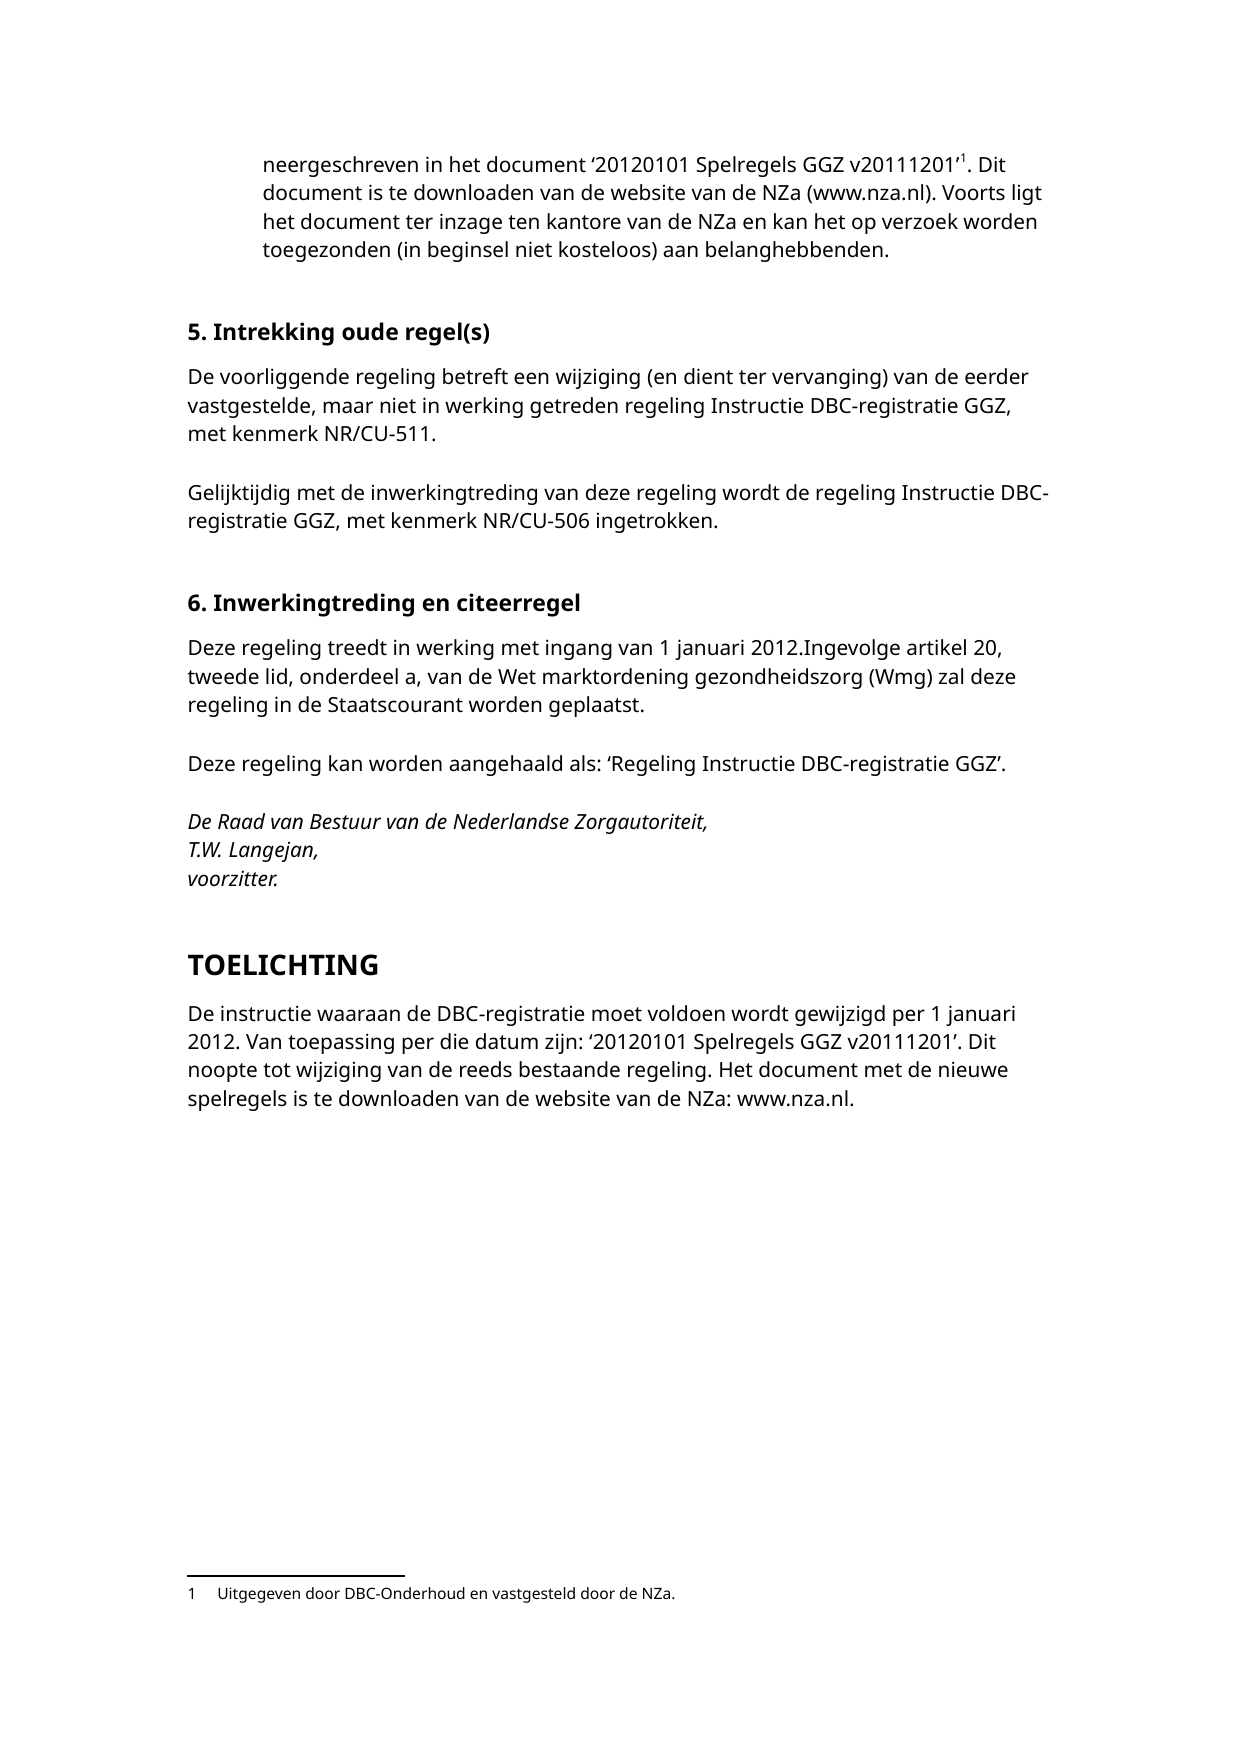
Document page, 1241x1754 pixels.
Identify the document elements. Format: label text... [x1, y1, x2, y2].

subtitle 6. Inwerkingtreding en citeerregel [187, 587, 1053, 618]
text Deze regeling kan worden aangehaald als: ‘Regeling Instructie DBC-registratie GGZ’. [187, 749, 1053, 777]
subtitle TOELICHTING [187, 945, 1053, 984]
text Gelijktijdig met de inwerkingtreding van deze regeling wordt de regeling Instructie DBC-registratie GGZ, met kenmerk NR/CU-506 ingetrokken. [187, 478, 1053, 535]
text De instructie waaraan de DBC-registratie moet voldoen wordt gewijzigd per 1 januari 2012. Van toepassing per die datum zijn: ‘20120101 Spelregels GGZ v20111201’. Dit noopte tot wijziging van de reeds bestaande regeling. Het document met de nieuwe spelregels is te downloaden van de website van de NZa: www.nza.nl. [187, 999, 1053, 1112]
list Uitgegeven door DBC-Onderhoud en vastgesteld door de NZa. [187, 1575, 1053, 1604]
subtitle 5. Intrekking oude regel(s) [187, 316, 1053, 347]
text voorzitter. [187, 864, 1053, 892]
text De Raad van Bestuur van de Nederlandse Zorgautoriteit, [187, 807, 1053, 836]
text De voorliggende regeling betreft een wijziging (en dient ter vervanging) van de eerder vastgestelde, maar niet in werking getreden regeling Instructie DBC-registratie GGZ, met kenmerk NR/CU-511. [187, 362, 1053, 448]
text T.W. Langejan, [187, 836, 1053, 864]
list neergeschreven in het document ‘20120101 Spelregels GGZ v20111201’. Dit document is te downloaden van de website van de NZa (www.nza.nl). Voorts ligt het document ter inzage ten kantore van de NZa en kan het op verzoek worden toegezonden (in beginsel niet kosteloos) aan belanghebbenden. [187, 150, 1053, 264]
text Deze regeling treedt in werking met ingang van 1 januari 2012.Ingevolge artikel 20, tweede lid, onderdeel a, van de Wet marktordening gezondheidszorg (Wmg) zal deze regeling in de Staatscourant worden geplaatst. [187, 633, 1053, 719]
